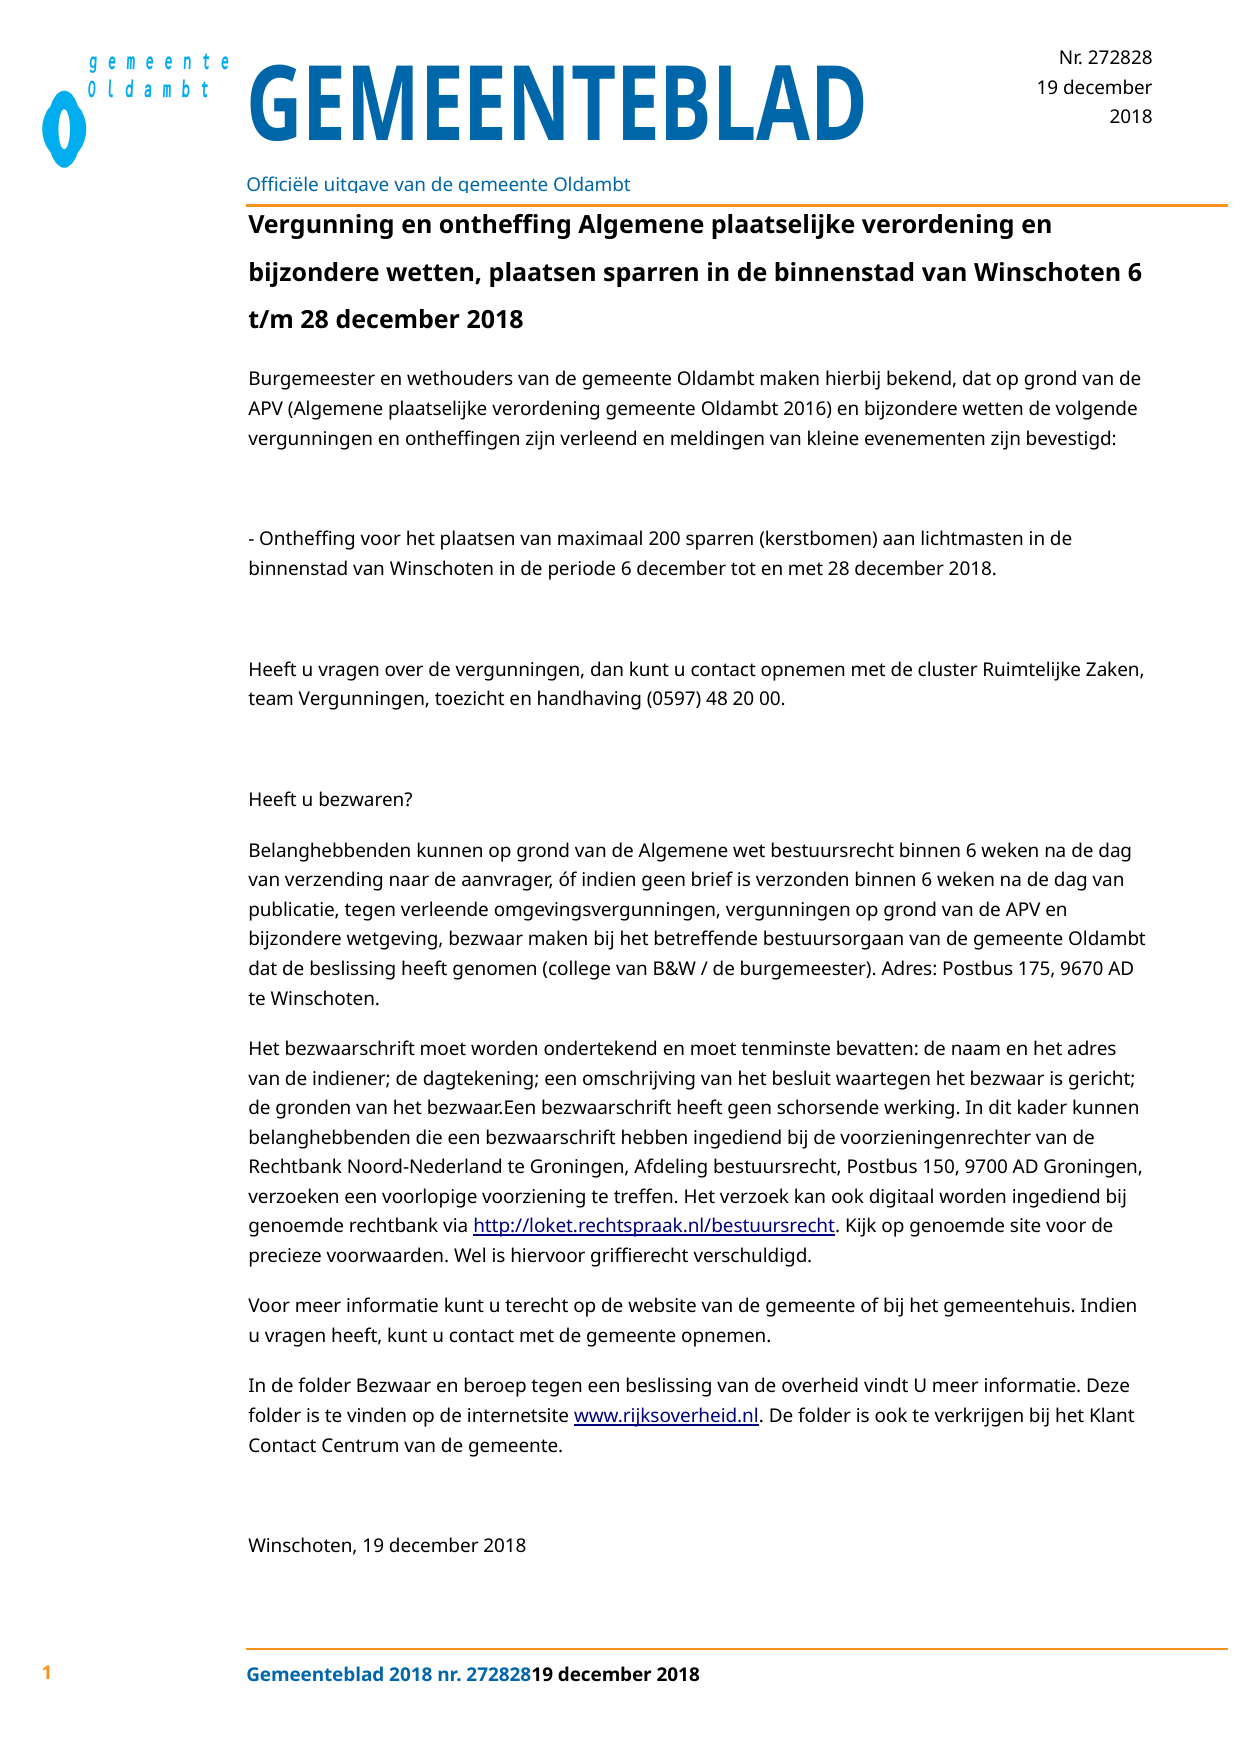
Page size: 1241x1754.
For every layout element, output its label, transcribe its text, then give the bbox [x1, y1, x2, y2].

text Vergunning en ontheffing Algemene plaatselijke verordening en bijzondere wetten, plaatsen sparren in de binnenstad van Winschoten 6 t/m 28 december 2018 [248, 207, 1152, 336]
text In de folder Bezwaar en beroep tegen een beslissing van de overheid vindt U meer informatie. Deze folder is te vinden op de internetsite www.rijksoverheid.nl. De folder is ook te verkrijgen bij het Klant Contact Centrum van de gemeente. [248, 1373, 1152, 1457]
text Het bezwaarschrift moet worden ondertekend en moet tenminste bevatten: de naam en het adres van de indiener; de dagtekening; een omschrijving van het besluit waartegen het bezwaar is gericht; de gronden van het bezwaar.Een bezwaarschrift heeft geen schorsende werking. In dit kader kunnen belanghebbenden die een bezwaarschrift hebben ingediend bij de voorzieningenrechter van de Rechtbank Noord-Nederland te Groningen, Afdeling bestuursrecht, Postbus 150, 9700 AD Groningen, verzoeken een voorlopige voorziening te treffen. Het verzoek kan ook digitaal worden ingediend bij genoemde rechtbank via http://loket.rechtspraak.nl/bestuursrecht. Kijk op genoemde site voor de precieze voorwaarden. Wel is hiervoor griffierecht verschuldigd. [248, 1035, 1152, 1268]
picture [41, 47, 231, 172]
text Winschoten, 19 december 2018 [248, 1533, 1152, 1558]
text Heeft u vragen over de vergunningen, dan kunt u contact opnemen met de cluster Ruimtelijke Zaken, team Vergunningen, toezicht en handhaving (0597) 48 20 00. [248, 656, 1152, 711]
text Heeft u bezwaren? [248, 786, 1152, 812]
text Voor meer informatie kunt u terecht op de website van de gemeente of bij het gemeentehuis. Indien u vragen heeft, kunt u contact met de gemeente opnemen. [248, 1293, 1152, 1348]
text Belanghebbenden kunnen op grond van de Algemene wet bestuursrecht binnen 6 weken na de dag van verzending naar de aanvrager, óf indien geen brief is verzonden binnen 6 weken na de dag van publicatie, tegen verleende omgevingsvergunningen, vergunningen op grond van de APV en bijzondere wetgeving, bezwaar maken bij het betreffende bestuursorgaan van de gemeente Oldambt dat de beslissing heeft genomen (college van B&W / de burgemeester). Adres: Postbus 175, 9670 AD te Winschoten. [248, 837, 1152, 1010]
text - Ontheffing voor het plaatsen van maximaal 200 sparren (kerstbomen) aan lichtmasten in de binnenstad van Winschoten in de periode 6 december tot en met 28 december 2018. [248, 526, 1152, 581]
text Burgemeester en wethouders van de gemeente Oldambt maken hierbij bekend, dat op grond van de APV (Algemene plaatselijke verordening gemeente Oldambt 2016) en bijzondere wetten de volgende vergunningen en ontheffingen zijn verleend en meldingen van kleine evenementen zijn bevestigd: [248, 366, 1152, 450]
